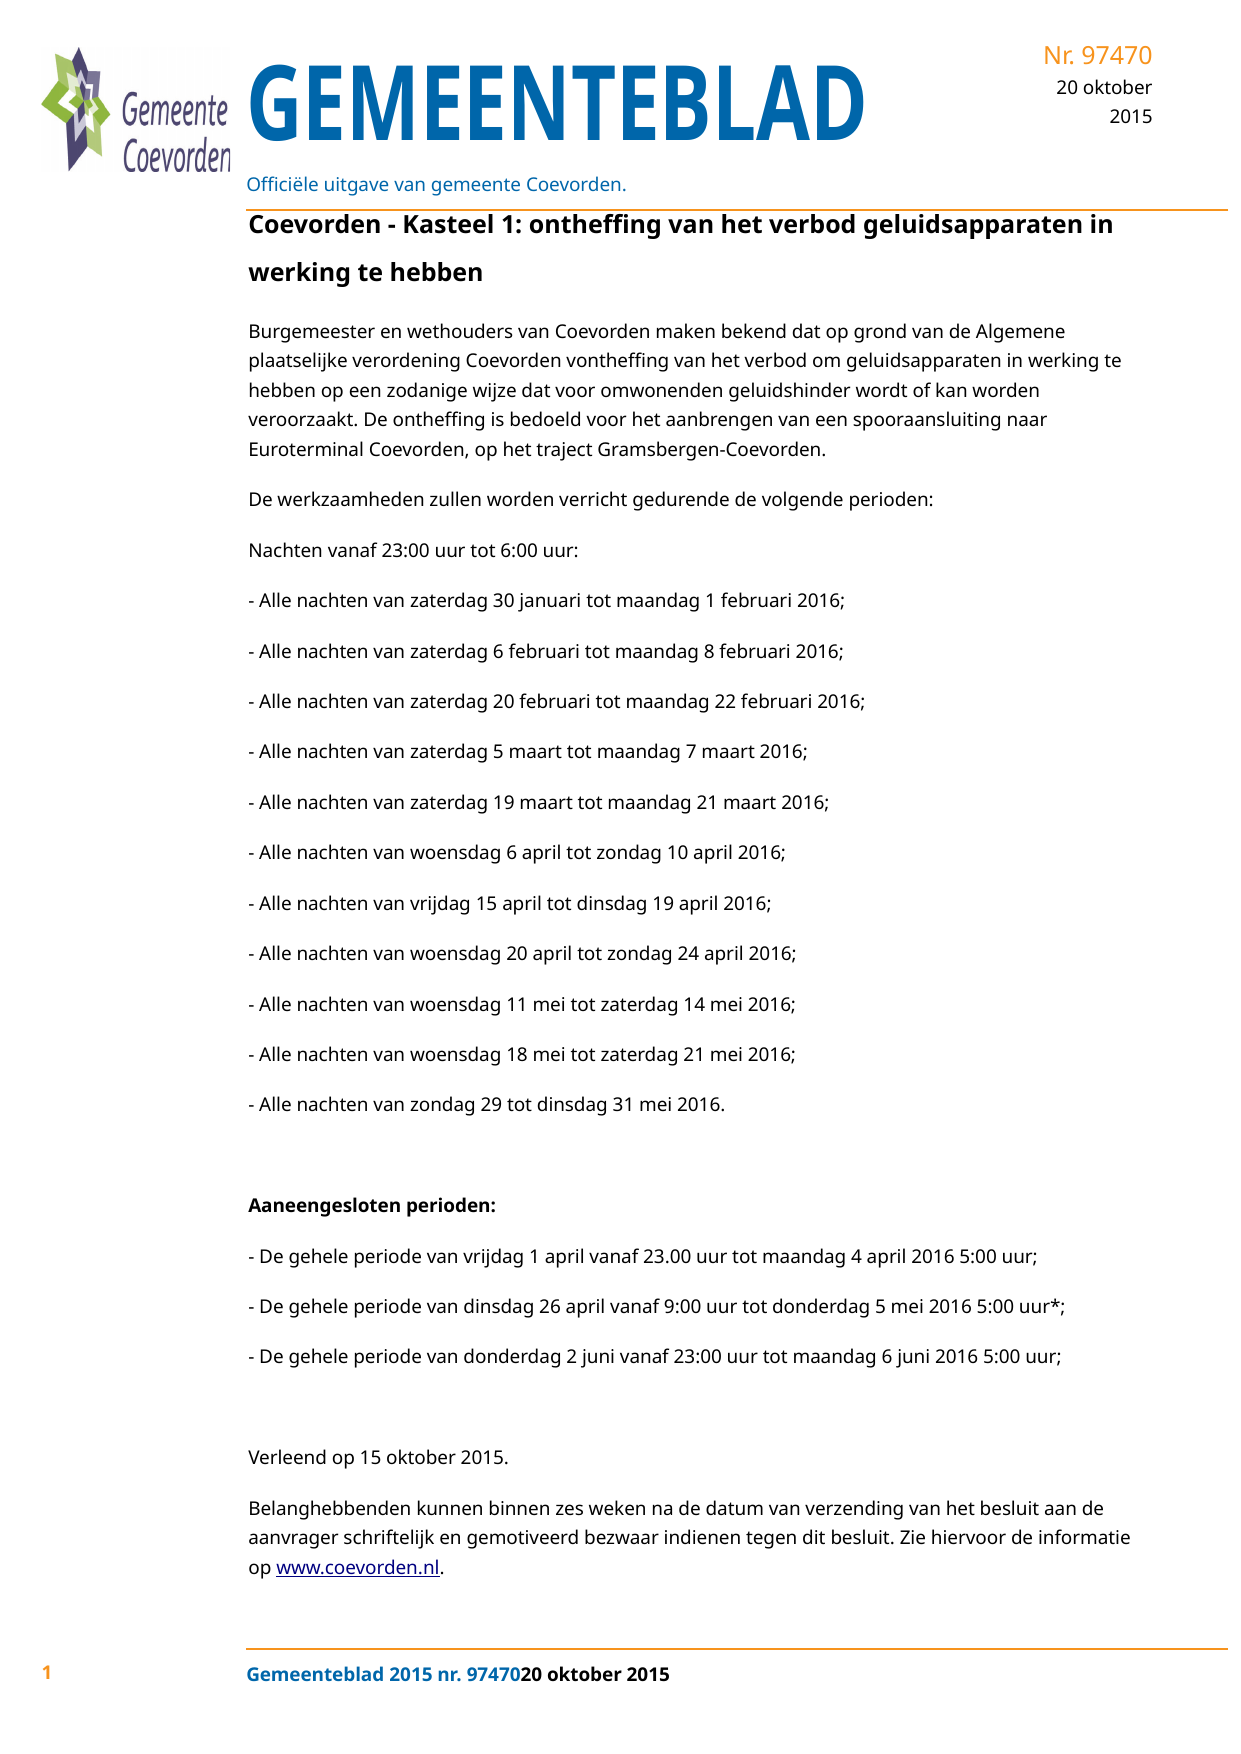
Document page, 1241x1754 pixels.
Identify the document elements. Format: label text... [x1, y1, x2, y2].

text - Alle nachten van zaterdag 20 februari tot maandag 22 februari 2016; [248, 688, 1152, 714]
text Burgemeester en wethouders van Coevorden maken bekend dat op grond van de Algemene plaatselijke verordening Coevorden vontheffing van het verbod om geluidsapparaten in werking te hebben op een zodanige wijze dat voor omwonenden geluidshinder wordt of kan worden veroorzaakt. De ontheffing is bedoeld voor het aanbrengen van een spooraansluiting naar Euroterminal Coevorden, op het traject Gramsbergen-Coevorden. [248, 318, 1152, 462]
text Aaneengesloten perioden: [248, 1192, 1152, 1218]
text Nachten vanaf 23:00 uur tot 6:00 uur: [248, 537, 1152, 563]
text - Alle nachten van woensdag 11 mei tot zaterdag 14 mei 2016; [248, 991, 1152, 1017]
text Verleend op 15 oktober 2015. [248, 1444, 1152, 1470]
text - De gehele periode van donderdag 2 juni vanaf 23:00 uur tot maandag 6 juni 2016 5:00 uur; [248, 1344, 1152, 1369]
text - Alle nachten van woensdag 20 april tot zondag 24 april 2016; [248, 940, 1152, 966]
text - Alle nachten van woensdag 18 mei tot zaterdag 21 mei 2016; [248, 1041, 1152, 1067]
text - Alle nachten van zaterdag 30 januari tot maandag 1 februari 2016; [248, 587, 1152, 613]
text - Alle nachten van zaterdag 6 februari tot maandag 8 februari 2016; [248, 638, 1152, 664]
text - De gehele periode van dinsdag 26 april vanaf 9:00 uur tot donderdag 5 mei 2016 5:00 uur*; [248, 1293, 1152, 1319]
text - Alle nachten van zaterdag 5 maart tot maandag 7 maart 2016; [248, 739, 1152, 764]
text - Alle nachten van woensdag 6 april tot zondag 10 april 2016; [248, 839, 1152, 865]
text - Alle nachten van zondag 29 tot dinsdag 31 mei 2016. [248, 1092, 1152, 1117]
text - Alle nachten van zaterdag 19 maart tot maandag 21 maart 2016; [248, 789, 1152, 815]
picture [41, 47, 231, 172]
text - De gehele periode van vrijdag 1 april vanaf 23.00 uur tot maandag 4 april 2016 5:00 uur; [248, 1243, 1152, 1269]
text Belanghebbenden kunnen binnen zes weken na de datum van verzending van het besluit aan de aanvrager schriftelijk en gemotiveerd bezwaar indienen tegen dit besluit. Zie hiervoor de informatie op www.coevorden.nl. [248, 1495, 1152, 1580]
text Coevorden - Kasteel 1: ontheffing van het verbod geluidsapparaten in werking te hebben [248, 211, 1152, 288]
text - Alle nachten van vrijdag 15 april tot dinsdag 19 april 2016; [248, 890, 1152, 916]
text De werkzaamheden zullen worden verricht gedurende de volgende perioden: [248, 487, 1152, 512]
